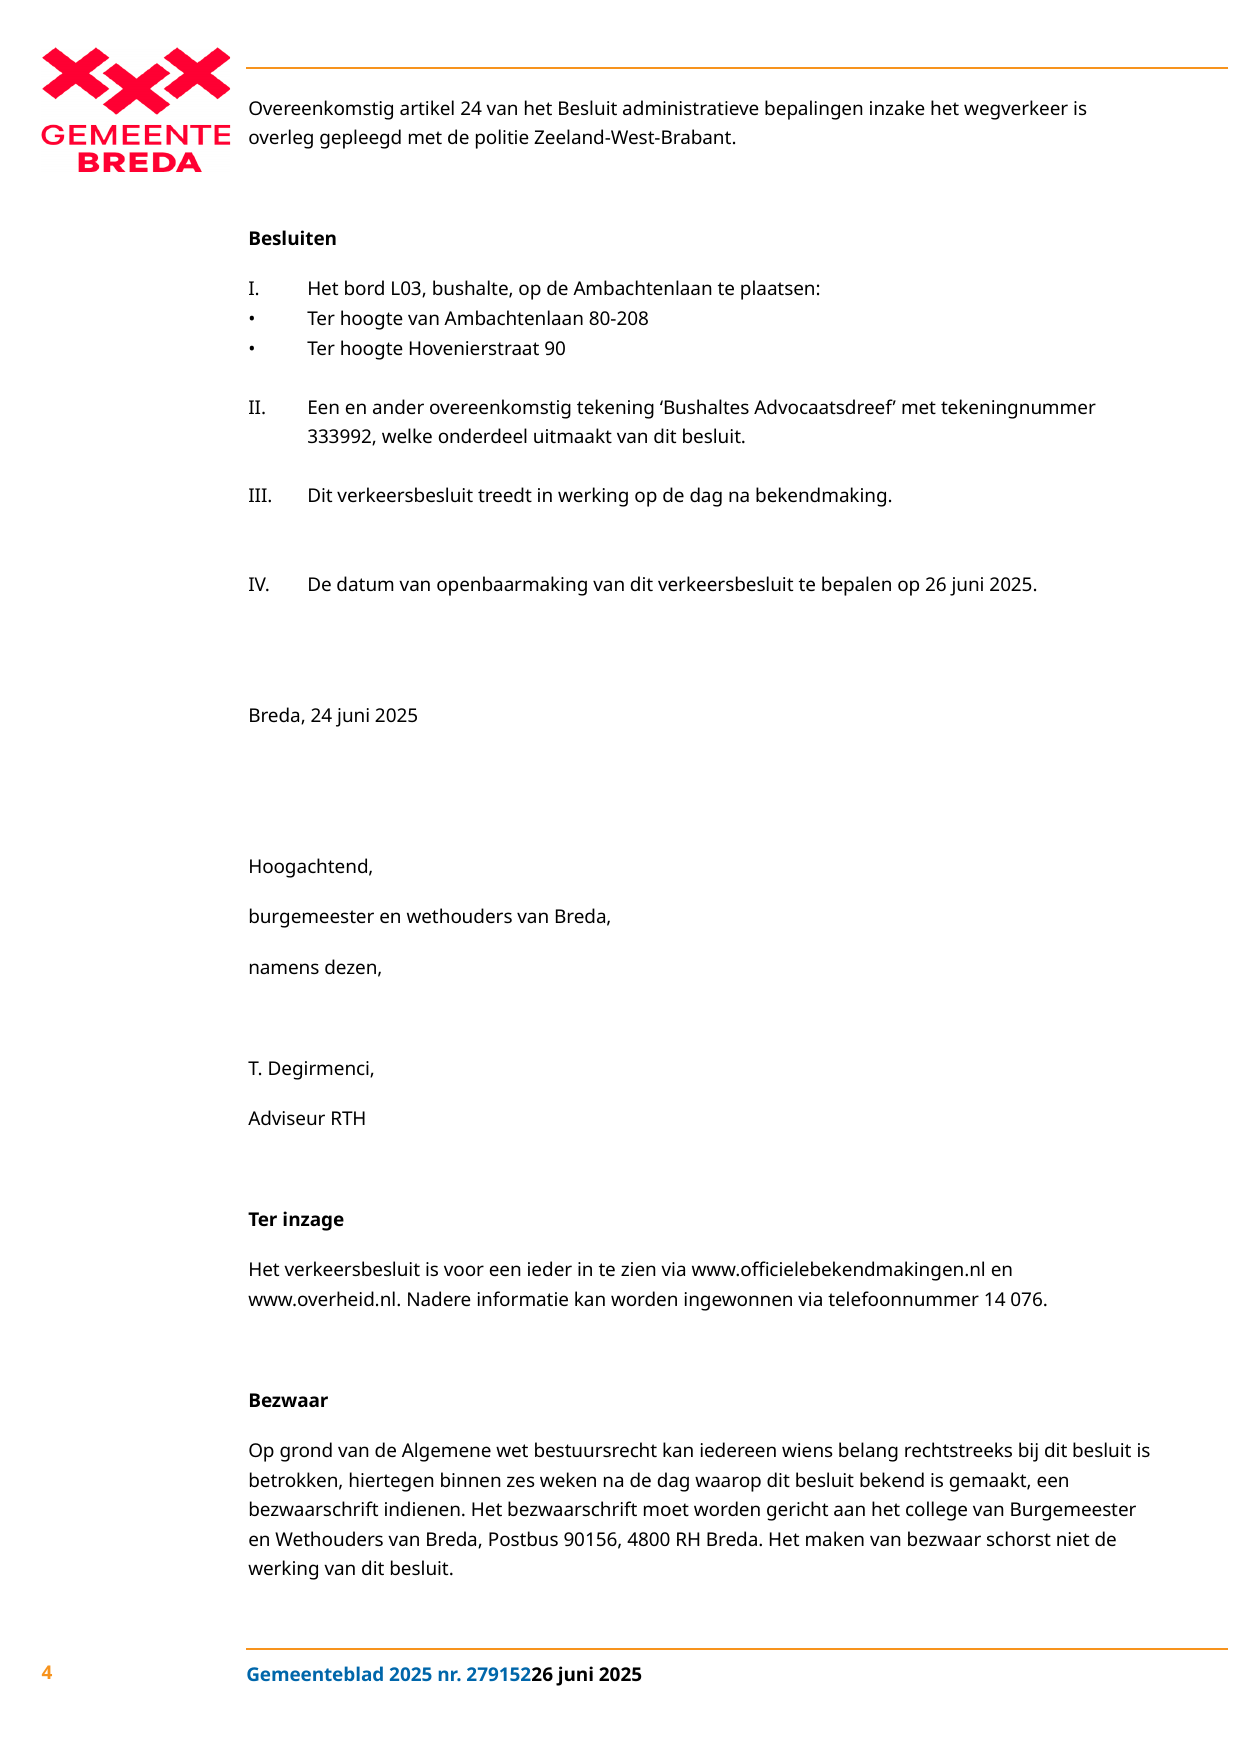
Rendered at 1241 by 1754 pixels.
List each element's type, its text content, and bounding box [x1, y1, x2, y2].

list Het bord L03, bushalte, op de Ambachtenlaan te plaatsen: [248, 276, 1152, 301]
text Breda, 24 juni 2025 [248, 702, 1152, 728]
text namens dezen, [248, 954, 1152, 980]
text Ter inzage [248, 1206, 1152, 1232]
list Dit verkeersbesluit treedt in werking op de dag na bekendmaking. [248, 483, 1152, 508]
text Overeenkomstig artikel 24 van het Besluit administratieve bepalingen inzake het wegverkeer is overleg gepleegd met de politie Zeeland-West-Brabant. [248, 95, 1152, 150]
text Hoogachtend, [248, 853, 1152, 879]
text Het verkeersbesluit is voor een ieder in te zien via www.officielebekendmakingen.nl en www.overheid.nl. Nadere informatie kan worden ingewonnen via telefoonnummer 14 076. [248, 1256, 1152, 1312]
text Besluiten [248, 225, 1152, 251]
picture [41, 47, 231, 172]
list De datum van openbaarmaking van dit verkeersbesluit te bepalen op 26 juni 2025. [248, 571, 1152, 597]
list Een en ander overeenkomstig tekening ‘Bushaltes Advocaatsdreef’ met tekeningnummer 333992, welke onderdeel uitmaakt van dit besluit. [248, 394, 1152, 449]
text Bezwaar [248, 1387, 1152, 1413]
text T. Degirmenci, [248, 1055, 1152, 1081]
list Ter hoogte Hovenierstraat 90 [248, 335, 1152, 361]
list Ter hoogte van Ambachtenlaan 80-208 [248, 305, 1152, 331]
text Adviseur RTH [248, 1105, 1152, 1131]
text burgemeester en wethouders van Breda, [248, 903, 1152, 929]
text Op grond van de Algemene wet bestuursrecht kan iedereen wiens belang rechtstreeks bij dit besluit is betrokken, hiertegen binnen zes weken na de dag waarop dit besluit bekend is gemaakt, een bezwaarschrift indienen. Het bezwaarschrift moet worden gericht aan het college van Burgemeester en Wethouders van Breda, Postbus 90156, 4800 RH Breda. Het maken van bezwaar schorst niet de werking van dit besluit. [248, 1437, 1152, 1581]
